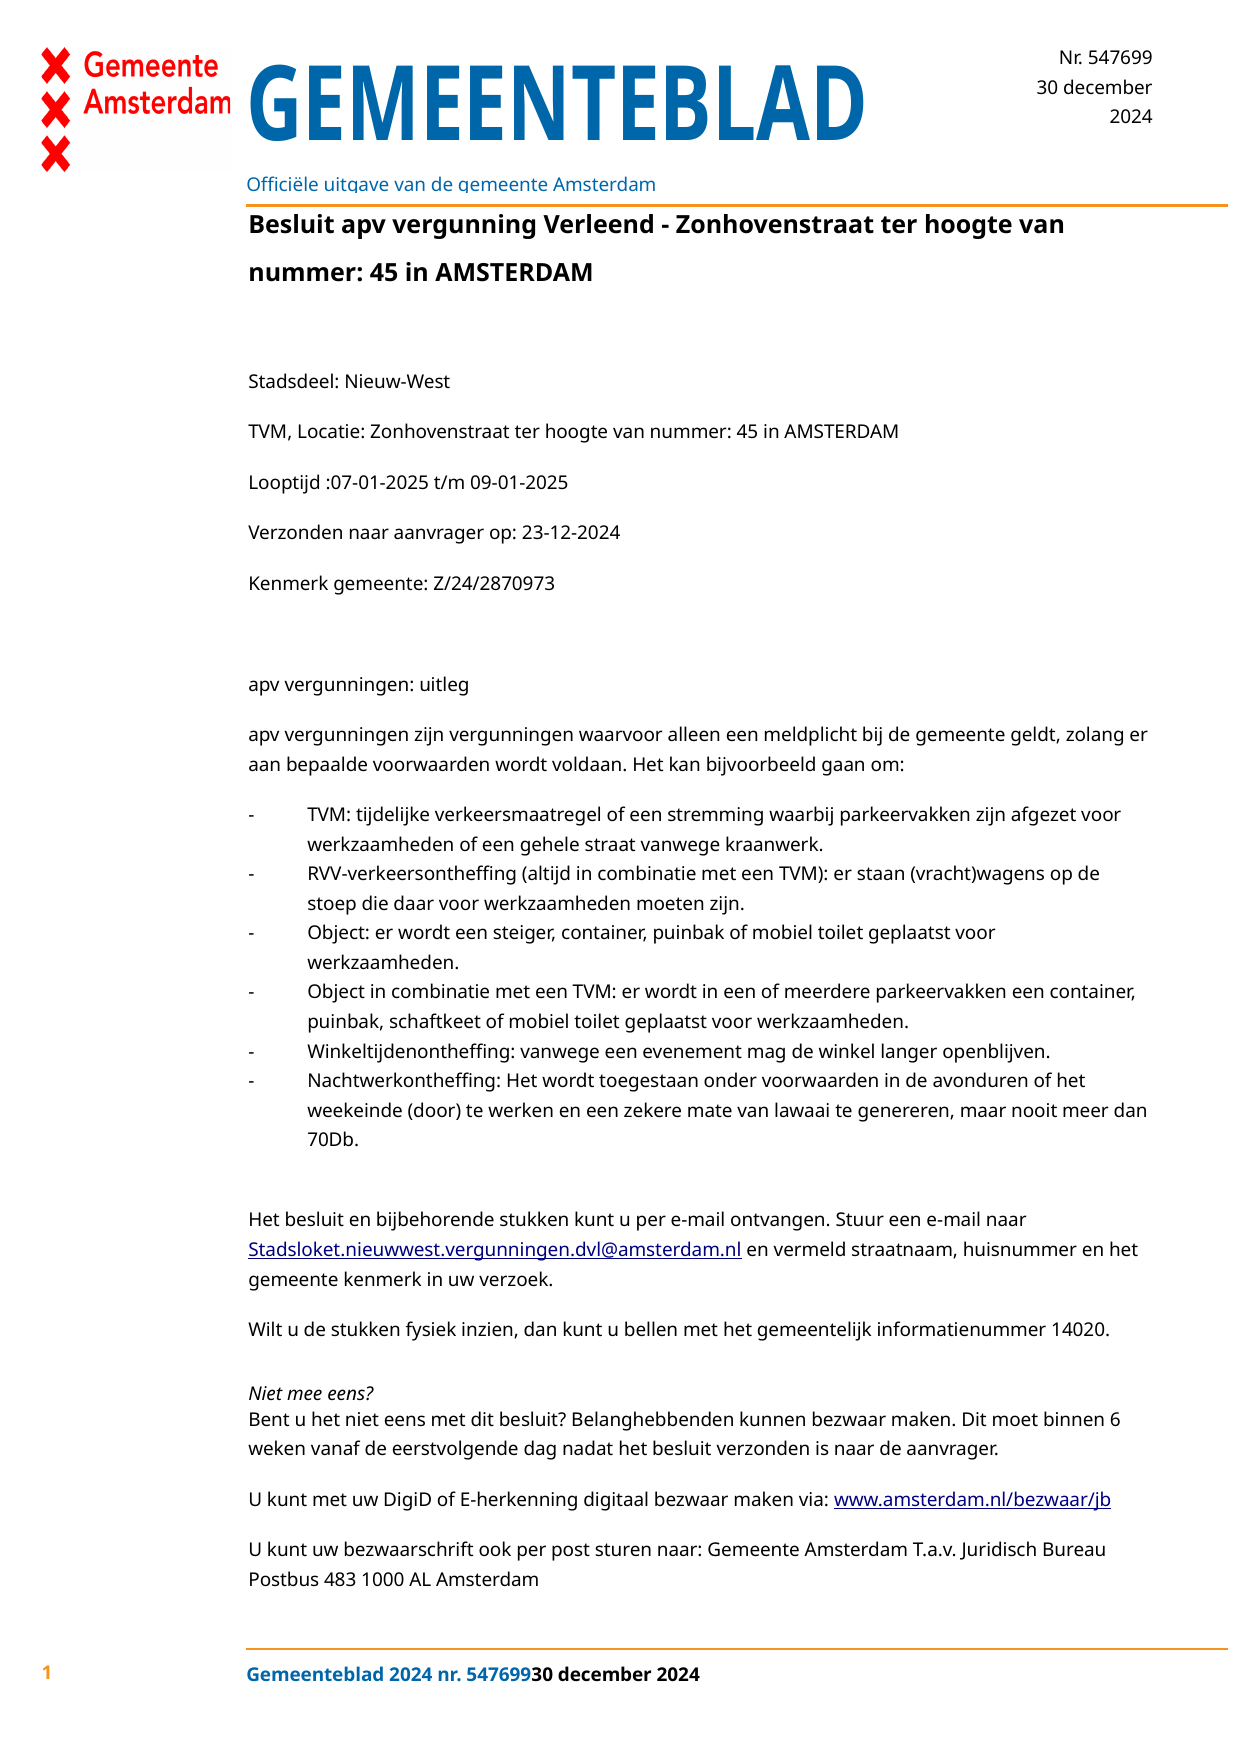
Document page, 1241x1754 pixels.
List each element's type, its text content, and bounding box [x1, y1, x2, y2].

picture [41, 47, 231, 172]
text Besluit apv vergunning Verleend - Zonhovenstraat ter hoogte van nummer: 45 in AMSTERDAM [248, 207, 1152, 288]
text Bent u het niet eens met dit besluit? Belanghebbenden kunnen bezwaar maken. Dit moet binnen 6 weken vanaf de eerstvolgende dag nadat het besluit verzonden is naar de aanvrager. [248, 1406, 1152, 1461]
text apv vergunningen: uitleg [248, 671, 1152, 697]
text Verzonden naar aanvrager op: 23-12-2024 [248, 519, 1152, 545]
list TVM: tijdelijke verkeersmaatregel of een stremming waarbij parkeervakken zijn afgezet voor werkzaamheden of een gehele straat vanwege kraanwerk. [248, 801, 1152, 857]
text Het besluit en bijbehorende stukken kunt u per e-mail ontvangen. Stuur een e-mail naar Stadsloket.nieuwwest.vergunningen.dvl@amsterdam.nl en vermeld straatnaam, huisnummer en het gemeente kenmerk in uw verzoek. [248, 1207, 1152, 1292]
text TVM, Locatie: Zonhovenstraat ter hoogte van nummer: 45 in AMSTERDAM [248, 419, 1152, 444]
text Looptijd :07-01-2025 t/m 09-01-2025 [248, 469, 1152, 495]
text Wilt u de stukken fysiek inzien, dan kunt u bellen met het gemeentelijk informatienummer 14020. [248, 1316, 1152, 1342]
list Winkeltijdenontheffing: vanwege een evenement mag de winkel langer openblijven. [248, 1038, 1152, 1064]
list Nachtwerkontheffing: Het wordt toegestaan onder voorwaarden in de avonduren of het weekeinde (door) te werken en een zekere mate van lawaai te genereren, maar nooit meer dan 70Db. [248, 1067, 1152, 1152]
text Kenmerk gemeente: Z/24/2870973 [248, 570, 1152, 596]
text U kunt uw bezwaarschrift ook per post sturen naar: Gemeente Amsterdam T.a.v. Juridisch Bureau Postbus 483 1000 AL Amsterdam [248, 1536, 1152, 1592]
list Object in combinatie met een TVM: er wordt in een of meerdere parkeervakken een container, puinbak, schaftkeet of mobiel toilet geplaatst voor werkzaamheden. [248, 979, 1152, 1034]
list RVV-verkeersontheffing (altijd in combinatie met een TVM): er staan (vracht)wagens op de stoep die daar voor werkzaamheden moeten zijn. [248, 860, 1152, 916]
list Object: er wordt een steiger, container, puinbak of mobiel toilet geplaatst voor werkzaamheden. [248, 919, 1152, 975]
text Stadsdeel: Nieuw-West [248, 368, 1152, 394]
text apv vergunningen zijn vergunningen waarvoor alleen een meldplicht bij de gemeente geldt, zolang er aan bepaalde voorwaarden wordt voldaan. Het kan bijvoorbeeld gaan om: [248, 721, 1152, 777]
text U kunt met uw DigiD of E-herkenning digitaal bezwaar maken via: www.amsterdam.nl/bezwaar/jb [248, 1486, 1152, 1512]
text Niet mee eens? [248, 1380, 1152, 1406]
